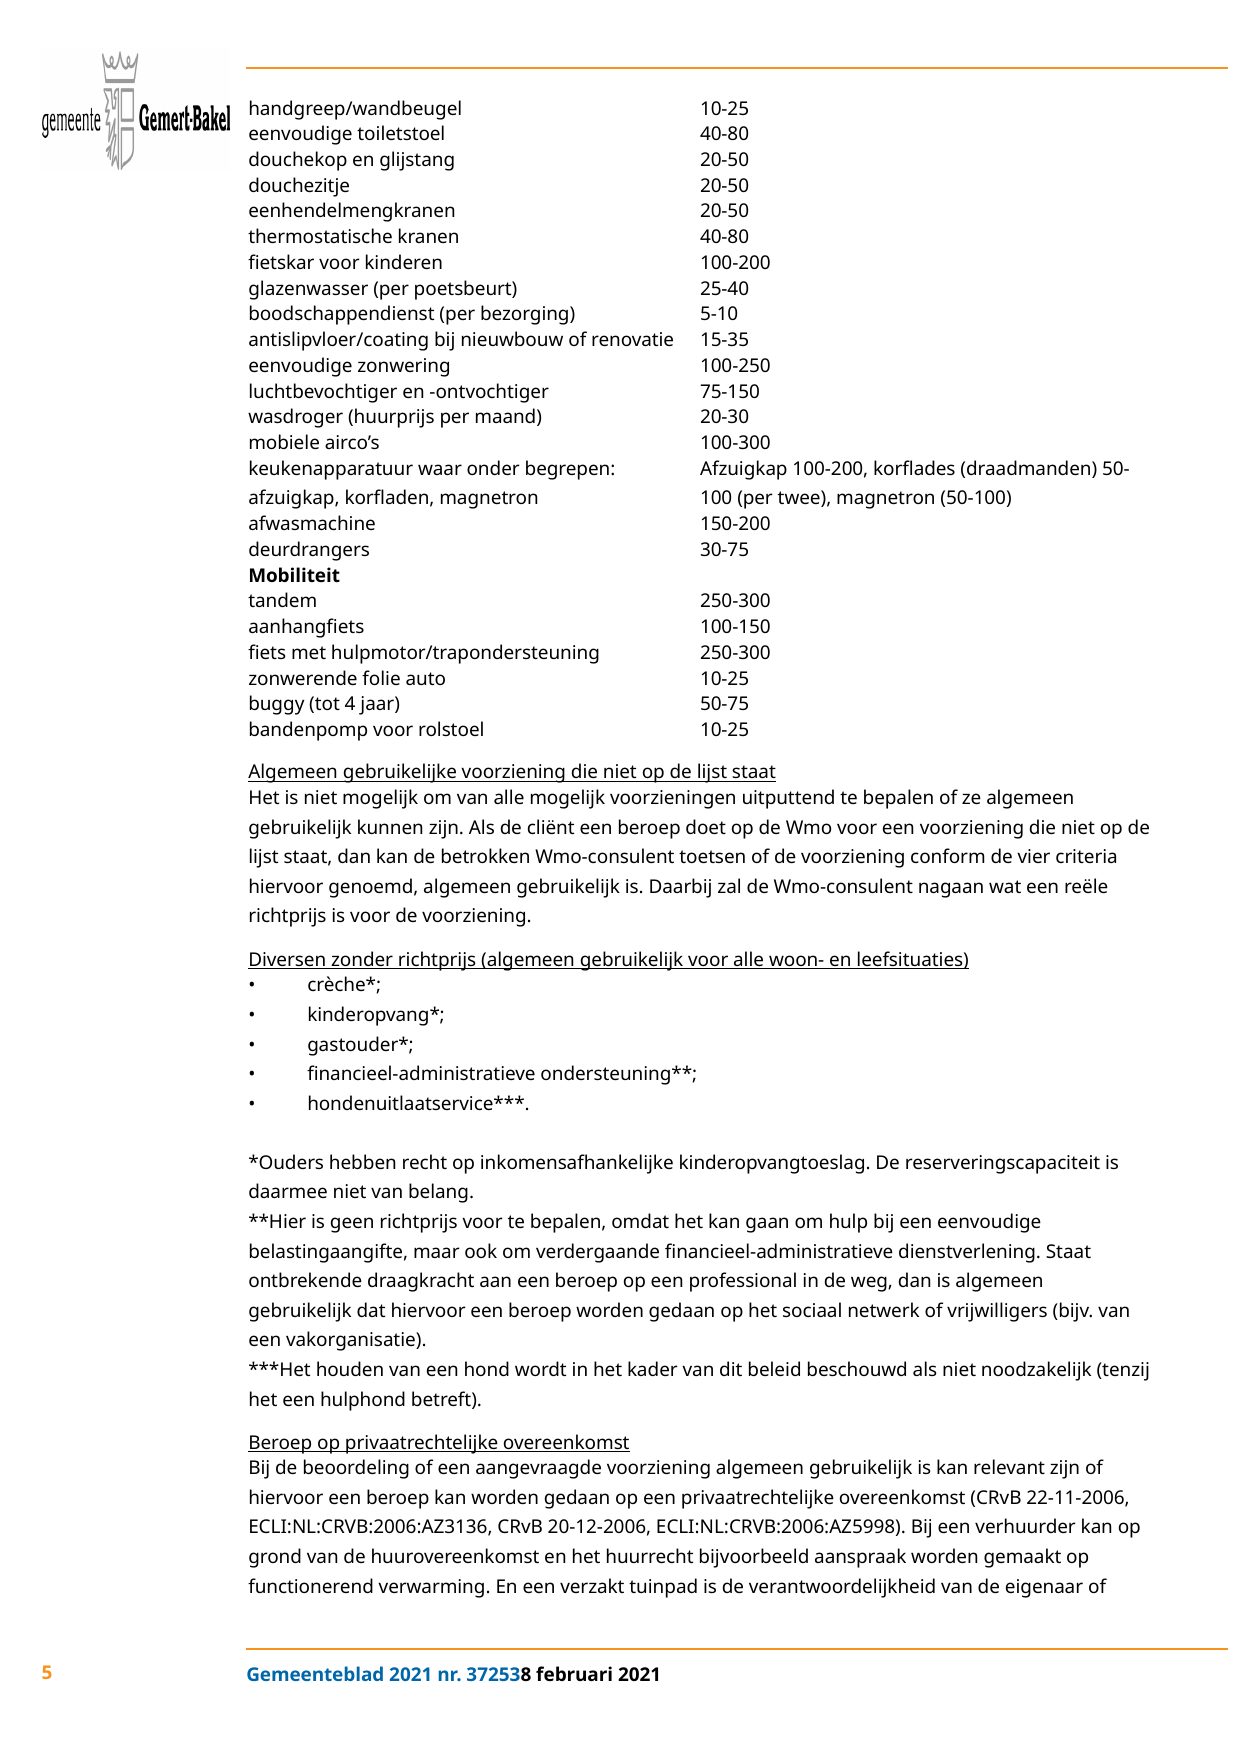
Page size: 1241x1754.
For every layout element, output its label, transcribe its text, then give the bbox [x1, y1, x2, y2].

table_cell glazenwasser (per poetsbeurt) [248, 275, 700, 301]
table_cell 40-80 [700, 121, 1152, 146]
text **Hier is geen richtprijs voor te bepalen, omdat het kan gaan om hulp bij een eenvoudige belastingaangifte, maar ook om verdergaande financieel-administratieve dienstverlening. Staat ontbrekende draagkracht aan een beroep op een professional in de weg, dan is algemeen gebruikelijk dat hiervoor een beroep worden gedaan op het sociaal netwerk of vrijwilligers (bijv. van een vakorganisatie). [248, 1208, 1152, 1352]
table_cell deurdrangers [248, 536, 700, 562]
list hondenuitlaatservice***. [248, 1090, 1152, 1116]
table_cell 250-300 [700, 639, 1152, 665]
text Diversen zonder richtprijs (algemeen gebruikelijk voor alle woon- en leefsituaties) [248, 946, 1152, 972]
text Het is niet mogelijk om van alle mogelijk voorzieningen uitputtend te bepalen of ze algemeen gebruikelijk kunnen zijn. Als de cliënt een beroep doet op de Wmo voor een voorziening die niet op de lijst staat, dan kan de betrokken Wmo-consulent toetsen of de voorziening conform de vier criteria hiervoor genoemd, algemeen gebruikelijk is. Daarbij zal de Wmo-consulent nagaan wat een reële richtprijs is voor de voorziening. [248, 784, 1152, 928]
table_cell fietskar voor kinderen [248, 249, 700, 275]
table_cell mobiele airco’s [248, 429, 700, 455]
table_cell zonwerende folie auto [248, 665, 700, 690]
table_cell douchekop en glijstang [248, 146, 700, 172]
table_cell 30-75 [700, 536, 1152, 562]
table_cell 100-150 [700, 613, 1152, 639]
table_cell 100-250 [700, 352, 1152, 378]
table_cell luchtbevochtiger en -ontvochtiger [248, 378, 700, 403]
table_cell bandenpomp voor rolstoel [248, 716, 700, 742]
table_cell fiets met hulpmotor/trapondersteuning [248, 639, 700, 665]
table_cell 50-75 [700, 690, 1152, 716]
table_cell 20-50 [700, 172, 1152, 198]
table_cell 20-50 [700, 146, 1152, 172]
table_cell afwasmachine [248, 510, 700, 536]
list financieel-administratieve ondersteuning**; [248, 1060, 1152, 1086]
table_cell Mobiliteit [248, 562, 1152, 587]
table_cell 5-10 [700, 301, 1152, 326]
table_cell 150-200 [700, 510, 1152, 536]
table_cell eenvoudige zonwering [248, 352, 700, 378]
table_cell wasdroger (huurprijs per maand) [248, 404, 700, 429]
table_cell thermostatische kranen [248, 224, 700, 249]
table_cell eenvoudige toiletstoel [248, 121, 700, 146]
table_cell keukenapparatuur waar onder begrepen: afzuigkap, korfladen, magnetron [248, 455, 700, 510]
table_cell 25-40 [700, 275, 1152, 301]
table_cell 40-80 [700, 224, 1152, 249]
table_cell buggy (tot 4 jaar) [248, 690, 700, 716]
table_cell aanhangfiets [248, 613, 700, 639]
list gastouder*; [248, 1031, 1152, 1056]
text ***Het houden van een hond wordt in het kader van dit beleid beschouwd als niet noodzakelijk (tenzij het een hulphond betreft). [248, 1356, 1152, 1411]
table_cell antislipvloer/coating bij nieuwbouw of renovatie [248, 326, 700, 352]
table_cell 100-200 [700, 249, 1152, 275]
table_cell boodschappendienst (per bezorging) [248, 301, 700, 326]
picture [41, 47, 231, 172]
text Beroep op privaatrechtelijke overeenkomst [248, 1429, 1152, 1454]
table_cell 10-25 [700, 665, 1152, 690]
list kinderopvang*; [248, 1001, 1152, 1027]
table_cell 15-35 [700, 326, 1152, 352]
table_cell douchezitje [248, 172, 700, 198]
list crèche*; [248, 972, 1152, 997]
table_cell 100-300 [700, 429, 1152, 455]
table_cell tandem [248, 588, 700, 613]
table_cell 250-300 [700, 588, 1152, 613]
text Bij de beoordeling of een aangevraagde voorziening algemeen gebruikelijk is kan relevant zijn of hiervoor een beroep kan worden gedaan op een privaatrechtelijke overeenkomst (CRvB 22-11-2006, ECLI:NL:CRVB:2006:AZ3136, CRvB 20-12-2006, ECLI:NL:CRVB:2006:AZ5998). Bij een verhuurder kan op grond van de huurovereenkomst en het huurrecht bijvoorbeeld aanspraak worden gemaakt op functionerend verwarming. En een verzakt tuinpad is de verantwoordelijkheid van de eigenaar of [248, 1454, 1152, 1599]
table_cell 20-30 [700, 404, 1152, 429]
text *Ouders hebben recht op inkomensafhankelijke kinderopvangtoeslag. De reserveringscapaciteit is daarmee niet van belang. [248, 1149, 1152, 1204]
table_cell 75-150 [700, 378, 1152, 403]
table_cell eenhendelmengkranen [248, 198, 700, 223]
table_cell 10-25 [700, 95, 1152, 121]
table_cell 20-50 [700, 198, 1152, 223]
table_cell Afzuigkap 100-200, korflades (draadmanden) 50-100 (per twee), magnetron (50-100) [700, 455, 1152, 510]
table_cell handgreep/wandbeugel [248, 95, 700, 121]
text Algemeen gebruikelijke voorziening die niet op de lijst staat [248, 759, 1152, 784]
table_cell 10-25 [700, 716, 1152, 742]
